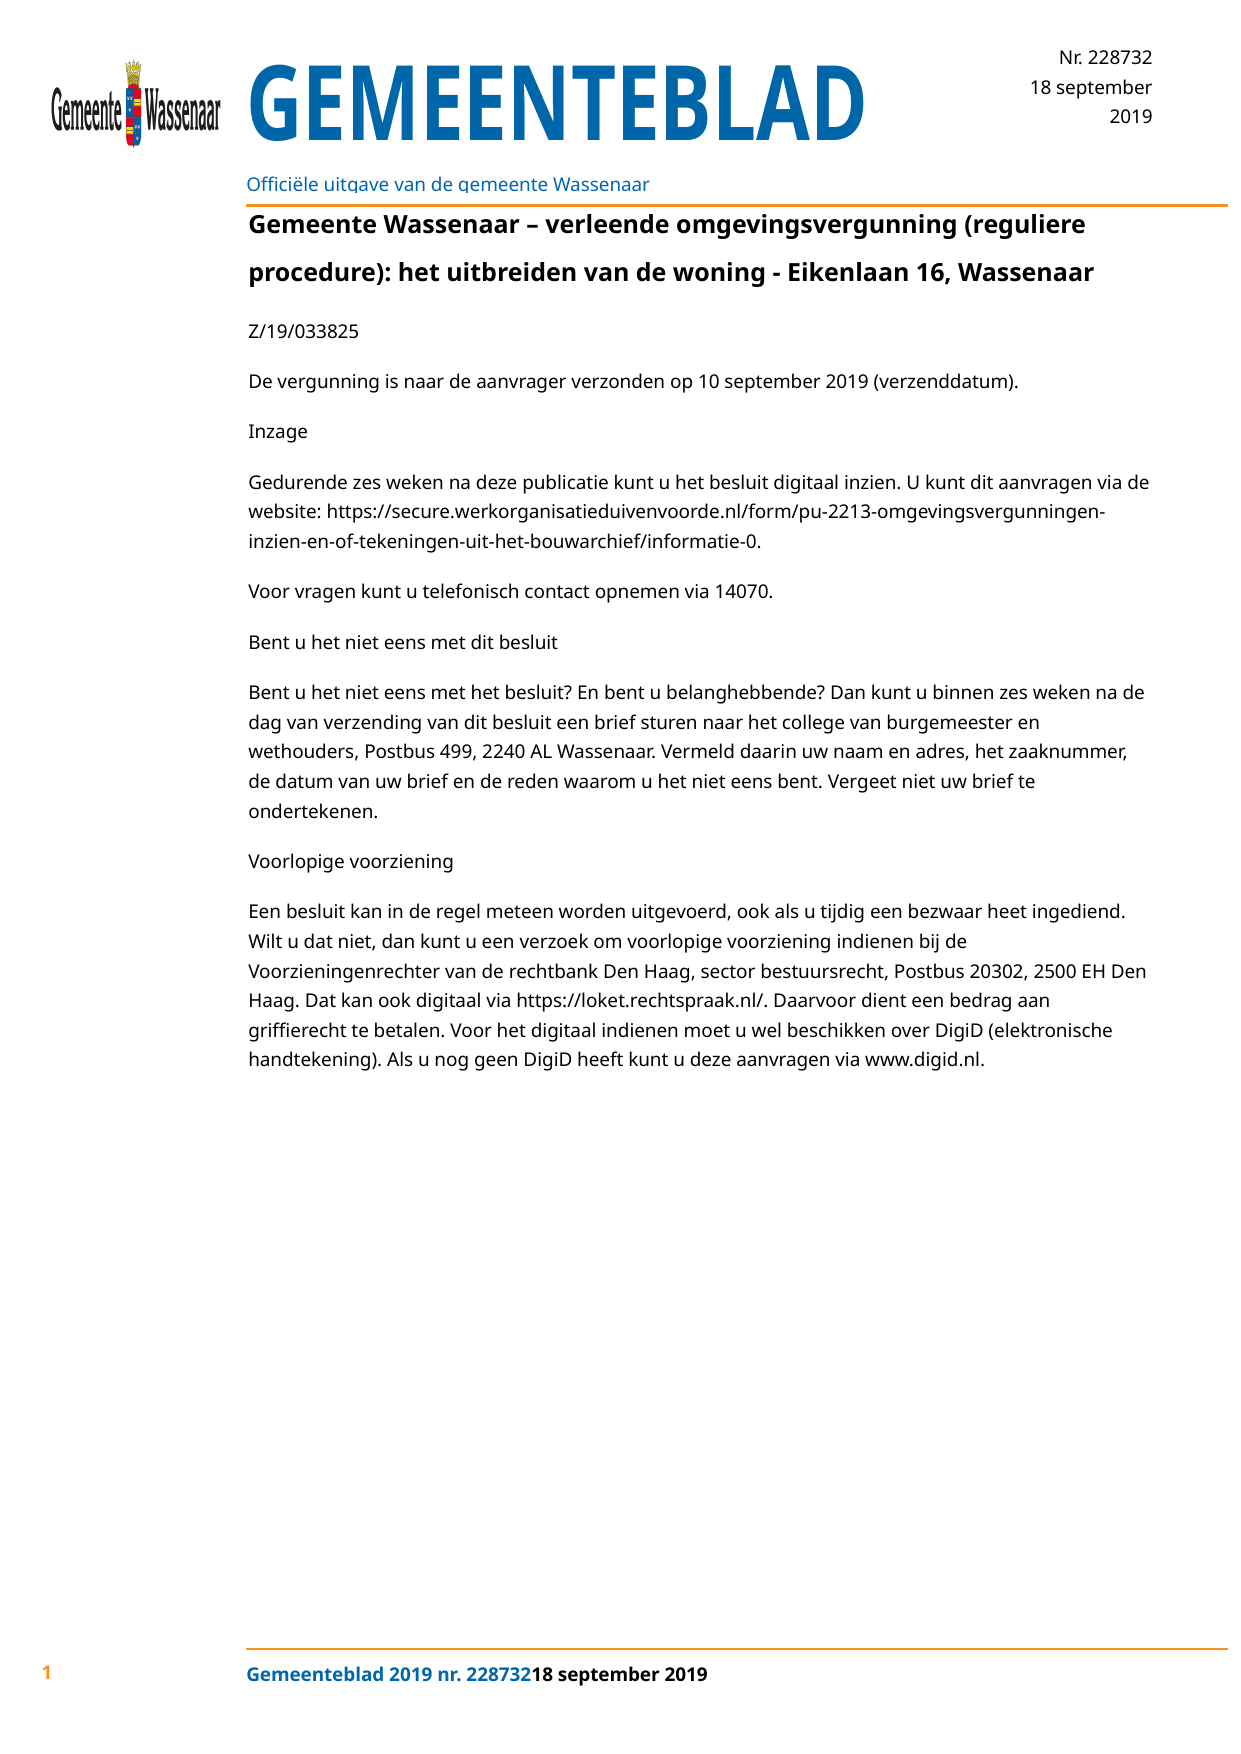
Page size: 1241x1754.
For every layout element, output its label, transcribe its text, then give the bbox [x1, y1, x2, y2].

text Inzage [248, 419, 1152, 444]
text Voor vragen kunt u telefonisch contact opnemen via 14070. [248, 579, 1152, 604]
text Voorlopige voorziening [248, 848, 1152, 874]
text Z/19/033825 [248, 318, 1152, 344]
picture [41, 47, 231, 172]
text Gedurende zes weken na deze publicatie kunt u het besluit digitaal inzien. U kunt dit aanvragen via de website: https://secure.werkorganisatieduivenvoorde.nl/form/pu-2213-omgevingsvergunningen-inzien-en-of-tekeningen-uit-het-bouwarchief/informatie-0. [248, 469, 1152, 554]
text Bent u het niet eens met het besluit? En bent u belanghebbende? Dan kunt u binnen zes weken na de dag van verzending van dit besluit een brief sturen naar het college van burgemeester en wethouders, Postbus 499, 2240 AL Wassenaar. Vermeld daarin uw naam en adres, het zaaknummer, de datum van uw brief en de reden waarom u het niet eens bent. Vergeet niet uw brief te ondertekenen. [248, 679, 1152, 824]
text Gemeente Wassenaar – verleende omgevingsvergunning (reguliere procedure): het uitbreiden van de woning - Eikenlaan 16, Wassenaar [248, 207, 1152, 288]
text Een besluit kan in de regel meteen worden uitgevoerd, ook als u tijdig een bezwaar heet ingediend. Wilt u dat niet, dan kunt u een verzoek om voorlopige voorziening indienen bij de Voorzieningenrechter van de rechtbank Den Haag, sector bestuursrecht, Postbus 20302, 2500 EH Den Haag. Dat kan ook digitaal via https://loket.rechtspraak.nl/. Daarvoor dient een bedrag aan griffierecht te betalen. Voor het digitaal indienen moet u wel beschikken over DigiD (elektronische handtekening). Als u nog geen DigiD heeft kunt u deze aanvragen via www.digid.nl. [248, 899, 1152, 1072]
text Bent u het niet eens met dit besluit [248, 629, 1152, 655]
text De vergunning is naar de aanvrager verzonden op 10 september 2019 (verzenddatum). [248, 368, 1152, 394]
